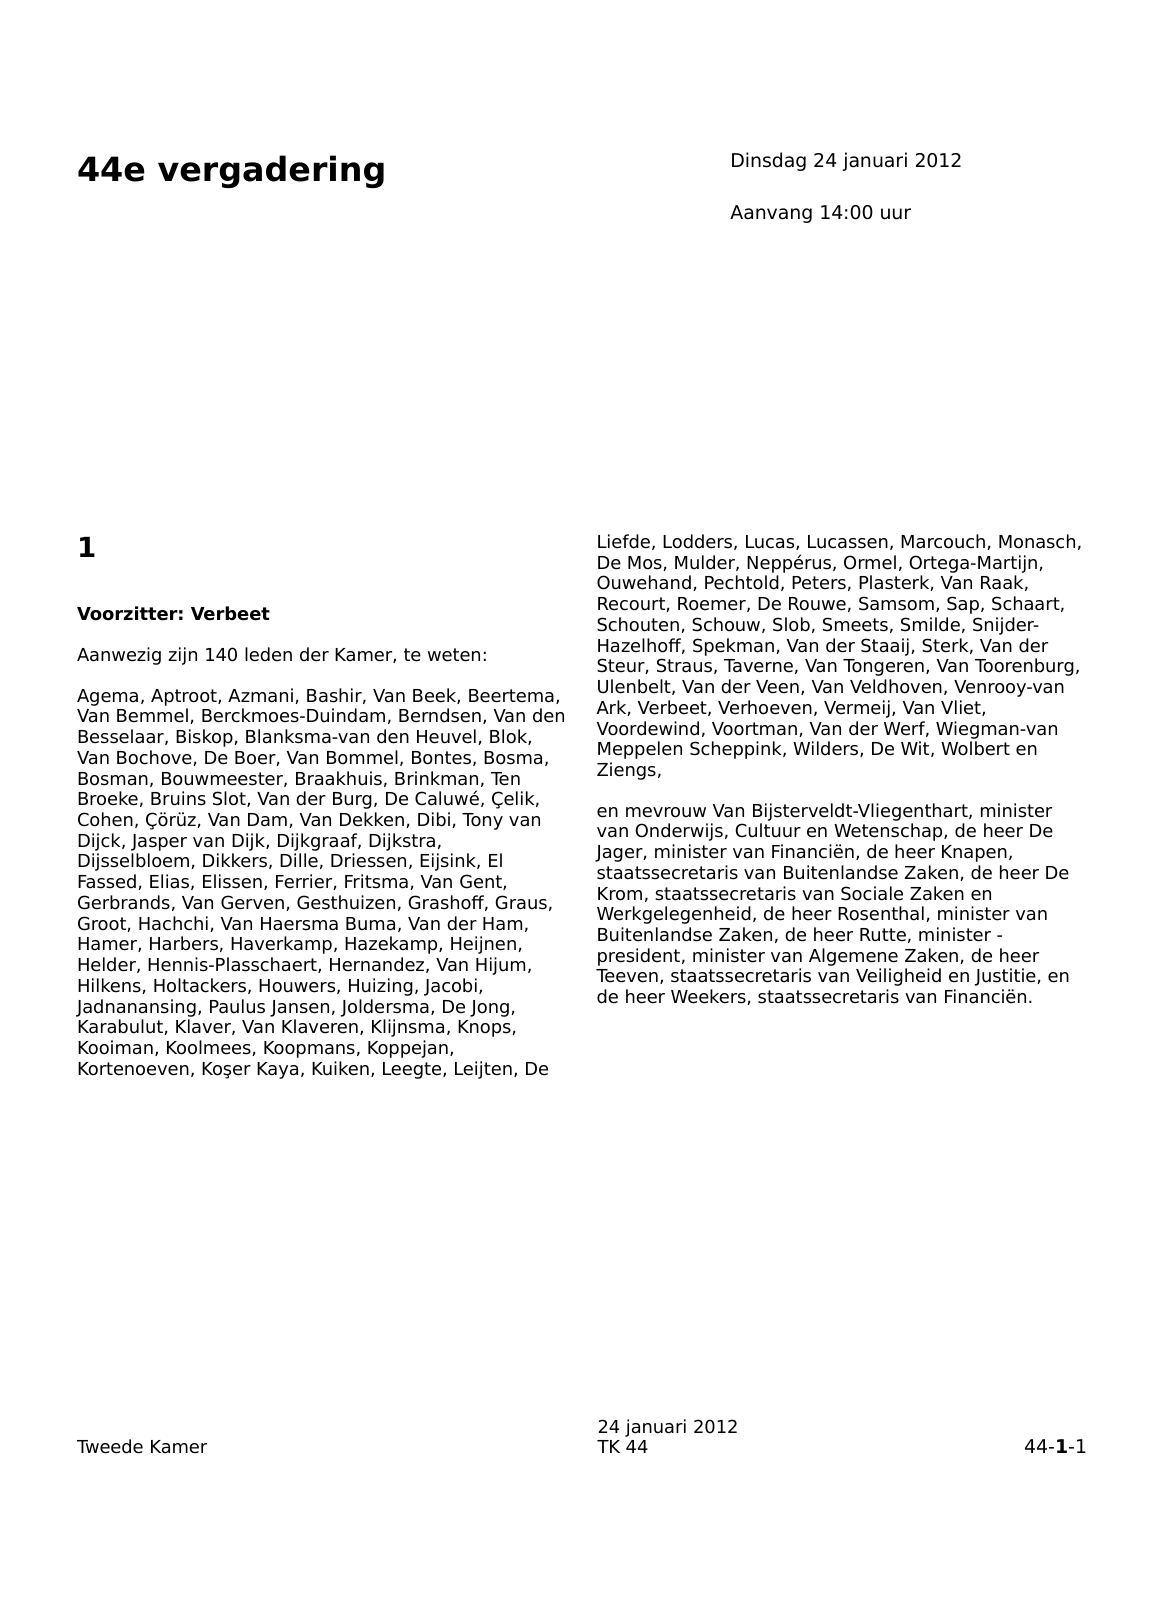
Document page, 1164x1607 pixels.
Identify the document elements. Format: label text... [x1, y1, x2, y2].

text Liefde, Lodders, Lucas, Lucassen, Marcouch, Monasch, De Mos, Mulder, Neppérus, Ormel, Ortega-Martijn, Ouwehand, Pechtold, Peters, Plasterk, Van Raak, Recourt, Roemer, De Rouwe, Samsom, Sap, Schaart, Schouten, Schouw, Slob, Smeets, Smilde, Snijder-Hazelhoff, Spekman, Van der Staaij, Sterk, Van der Steur, Straus, Taverne, Van Tongeren, Van Toorenburg, Ulenbelt, Van der Veen, Van Veldhoven, Venrooy-van Ark, Verbeet, Verhoeven, Vermeij, Van Vliet, Voordewind, Voortman, Van der Werf, Wiegman-van Meppelen Scheppink, Wilders, De Wit, Wolbert en Ziengs, [596, 532, 1087, 781]
table_header 44e vergadering [77, 150, 730, 254]
table_cell Aanvang 14:00 uur [730, 202, 1087, 254]
text en mevrouw Van Bijsterveldt-Vliegenthart, minister van Onderwijs, Cultuur en Wetenschap, de heer De Jager, minister van Financiën, de heer Knapen, staatssecretaris van Buitenlandse Zaken, de heer De Krom, staatssecretaris van Sociale Zaken en Werkgelegenheid, de heer Rosenthal, minister van Buitenlandse Zaken, de heer Rutte, minister -president, minister van Algemene Zaken, de heer Teeven, staatssecretaris van Veiligheid en Justitie, en de heer Weekers, staatssecretaris van Financiën. [596, 801, 1087, 1008]
text Aanwezig zijn 140 leden der Kamer, te weten: [77, 645, 567, 666]
title 1 [77, 532, 567, 564]
text Agema, Aptroot, Azmani, Bashir, Van Beek, Beertema, Van Bemmel, Berckmoes-Duindam, Berndsen, Van den Besselaar, Biskop, Blanksma-van den Heuvel, Blok, Van Bochove, De Boer, Van Bommel, Bontes, Bosma, Bosman, Bouwmeester, Braakhuis, Brinkman, Ten Broeke, Bruins Slot, Van der Burg, De Caluwé, Çelik, Cohen, Çörüz, Van Dam, Van Dekken, Dibi, Tony van Dijck, Jasper van Dijk, Dijkgraaf, Dijkstra, Dijsselbloem, Dikkers, Dille, Driessen, Eijsink, El Fassed, Elias, Elissen, Ferrier, Fritsma, Van Gent, Gerbrands, Van Gerven, Gesthuizen, Grashoff, Graus, Groot, Hachchi, Van Haersma Buma, Van der Ham, Hamer, Harbers, Haverkamp, Hazekamp, Heijnen, Helder, Hennis-Plasschaert, Hernandez, Van Hijum, Hilkens, Holtackers, Houwers, Huizing, Jacobi, Jadnanansing, Paulus Jansen, Joldersma, De Jong, Karabulut, Klaver, Van Klaveren, Klijnsma, Knops, Kooiman, Koolmees, Koopmans, Koppejan, Kortenoeven, Koşer Kaya, Kuiken, Leegte, Leijten, De [77, 686, 567, 1079]
table_header Dinsdag 24 januari 2012 [730, 150, 1087, 202]
text Voorzitter: Verbeet [77, 604, 567, 625]
